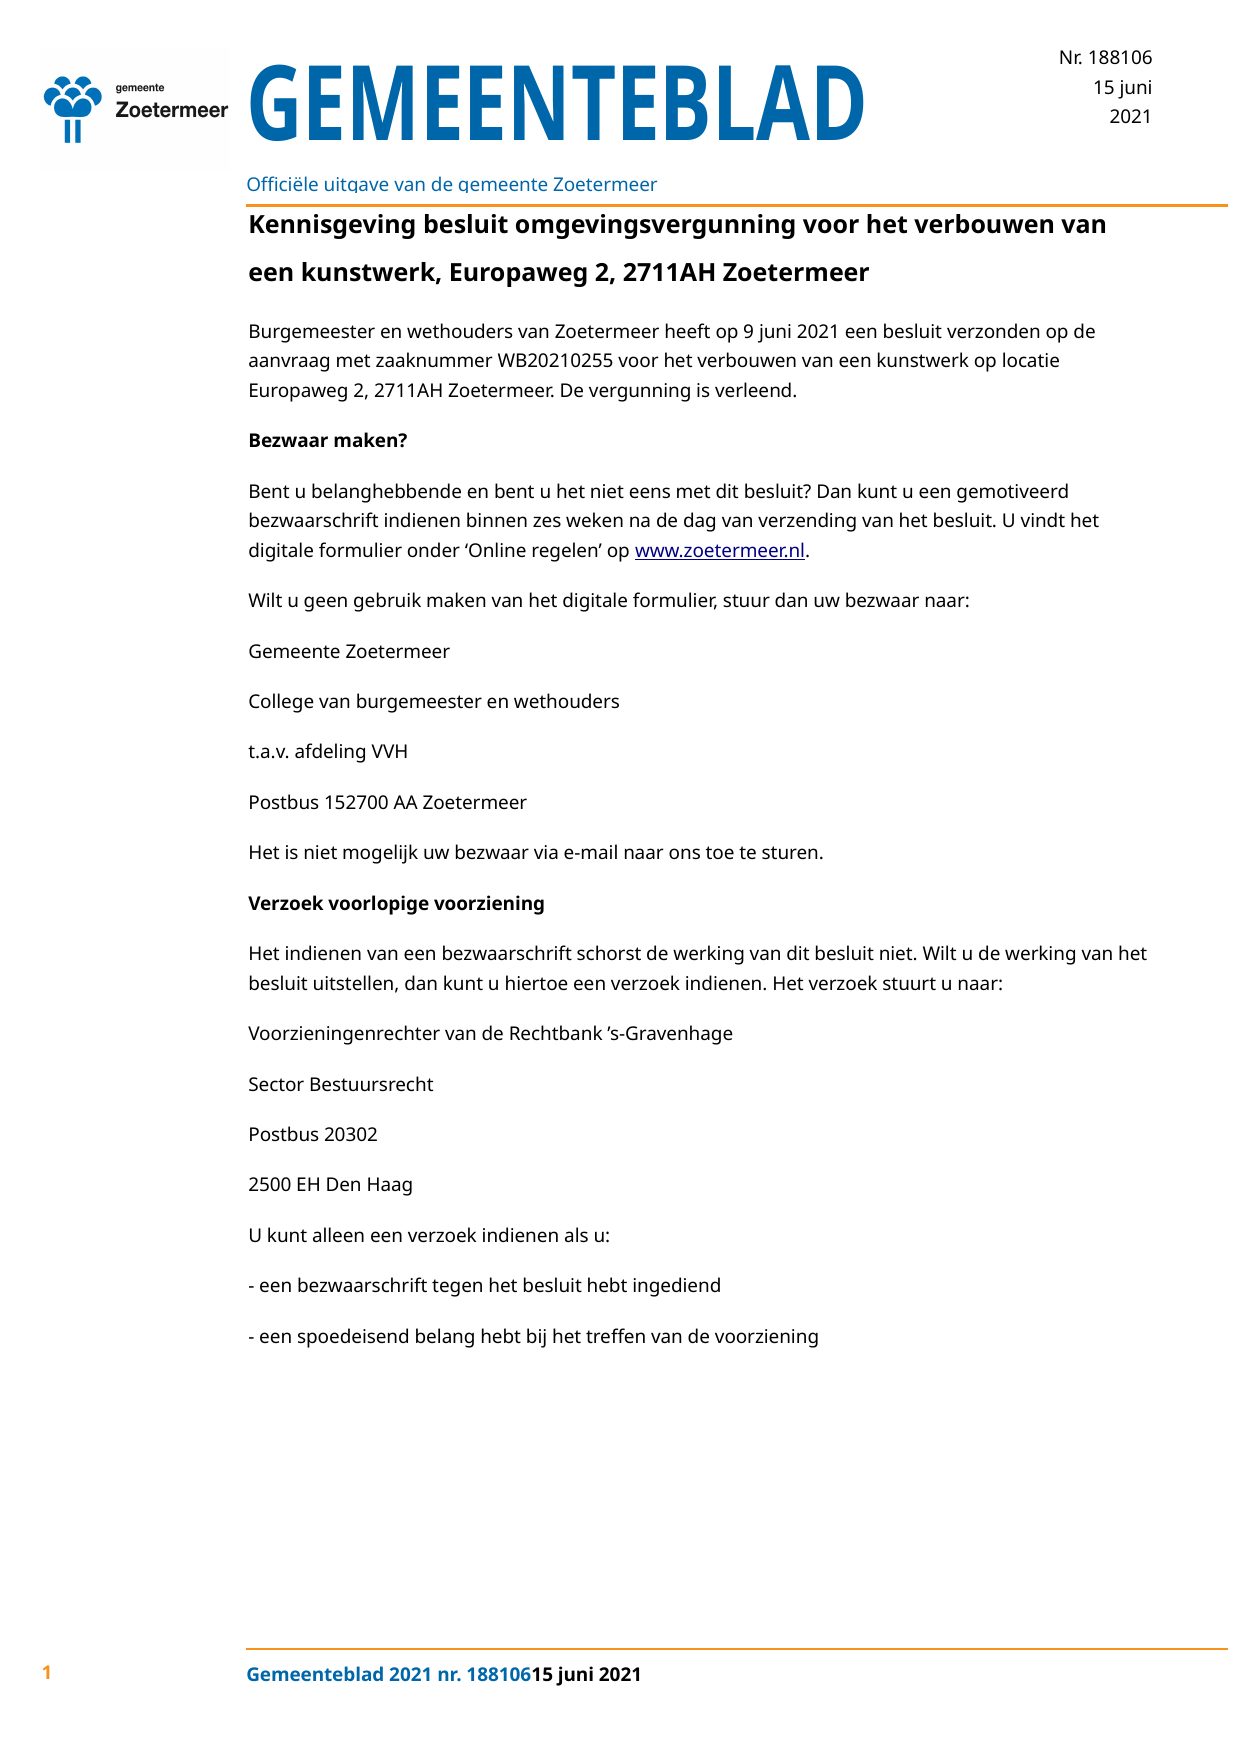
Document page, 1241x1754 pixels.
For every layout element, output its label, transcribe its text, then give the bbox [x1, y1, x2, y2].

text Voorzieningenrechter van de Rechtbank ’s-Gravenhage [248, 1020, 1152, 1046]
text Sector Bestuursrecht [248, 1071, 1152, 1097]
text Bezwaar maken? [248, 427, 1152, 453]
text U kunt alleen een verzoek indienen als u: [248, 1222, 1152, 1248]
text Kennisgeving besluit omgevingsvergunning voor het verbouwen van een kunstwerk, Europaweg 2, 2711AH Zoetermeer [248, 207, 1152, 288]
text Postbus 20302 [248, 1121, 1152, 1147]
text Het indienen van een bezwaarschrift schorst de werking van dit besluit niet. Wilt u de werking van het besluit uitstellen, dan kunt u hiertoe een verzoek indienen. Het verzoek stuurt u naar: [248, 940, 1152, 996]
text t.a.v. afdeling VVH [248, 739, 1152, 764]
picture [41, 47, 231, 172]
text Verzoek voorlopige voorziening [248, 890, 1152, 916]
text - een bezwaarschrift tegen het besluit hebt ingediend [248, 1272, 1152, 1298]
text College van burgemeester en wethouders [248, 688, 1152, 714]
text Bent u belanghebbende en bent u het niet eens met dit besluit? Dan kunt u een gemotiveerd bezwaarschrift indienen binnen zes weken na de dag van verzending van het besluit. U vindt het digitale formulier onder ‘Online regelen’ op www.zoetermeer.nl. [248, 478, 1152, 563]
text Wilt u geen gebruik maken van het digitale formulier, stuur dan uw bezwaar naar: [248, 587, 1152, 613]
text Burgemeester en wethouders van Zoetermeer heeft op 9 juni 2021 een besluit verzonden op de aanvraag met zaaknummer WB20210255 voor het verbouwen van een kunstwerk op locatie Europaweg 2, 2711AH Zoetermeer. De vergunning is verleend. [248, 318, 1152, 403]
text Postbus 152700 AA Zoetermeer [248, 789, 1152, 815]
text - een spoedeisend belang hebt bij het treffen van de voorziening [248, 1323, 1152, 1349]
text Het is niet mogelijk uw bezwaar via e-mail naar ons toe te sturen. [248, 839, 1152, 865]
text 2500 EH Den Haag [248, 1172, 1152, 1197]
text Gemeente Zoetermeer [248, 638, 1152, 664]
